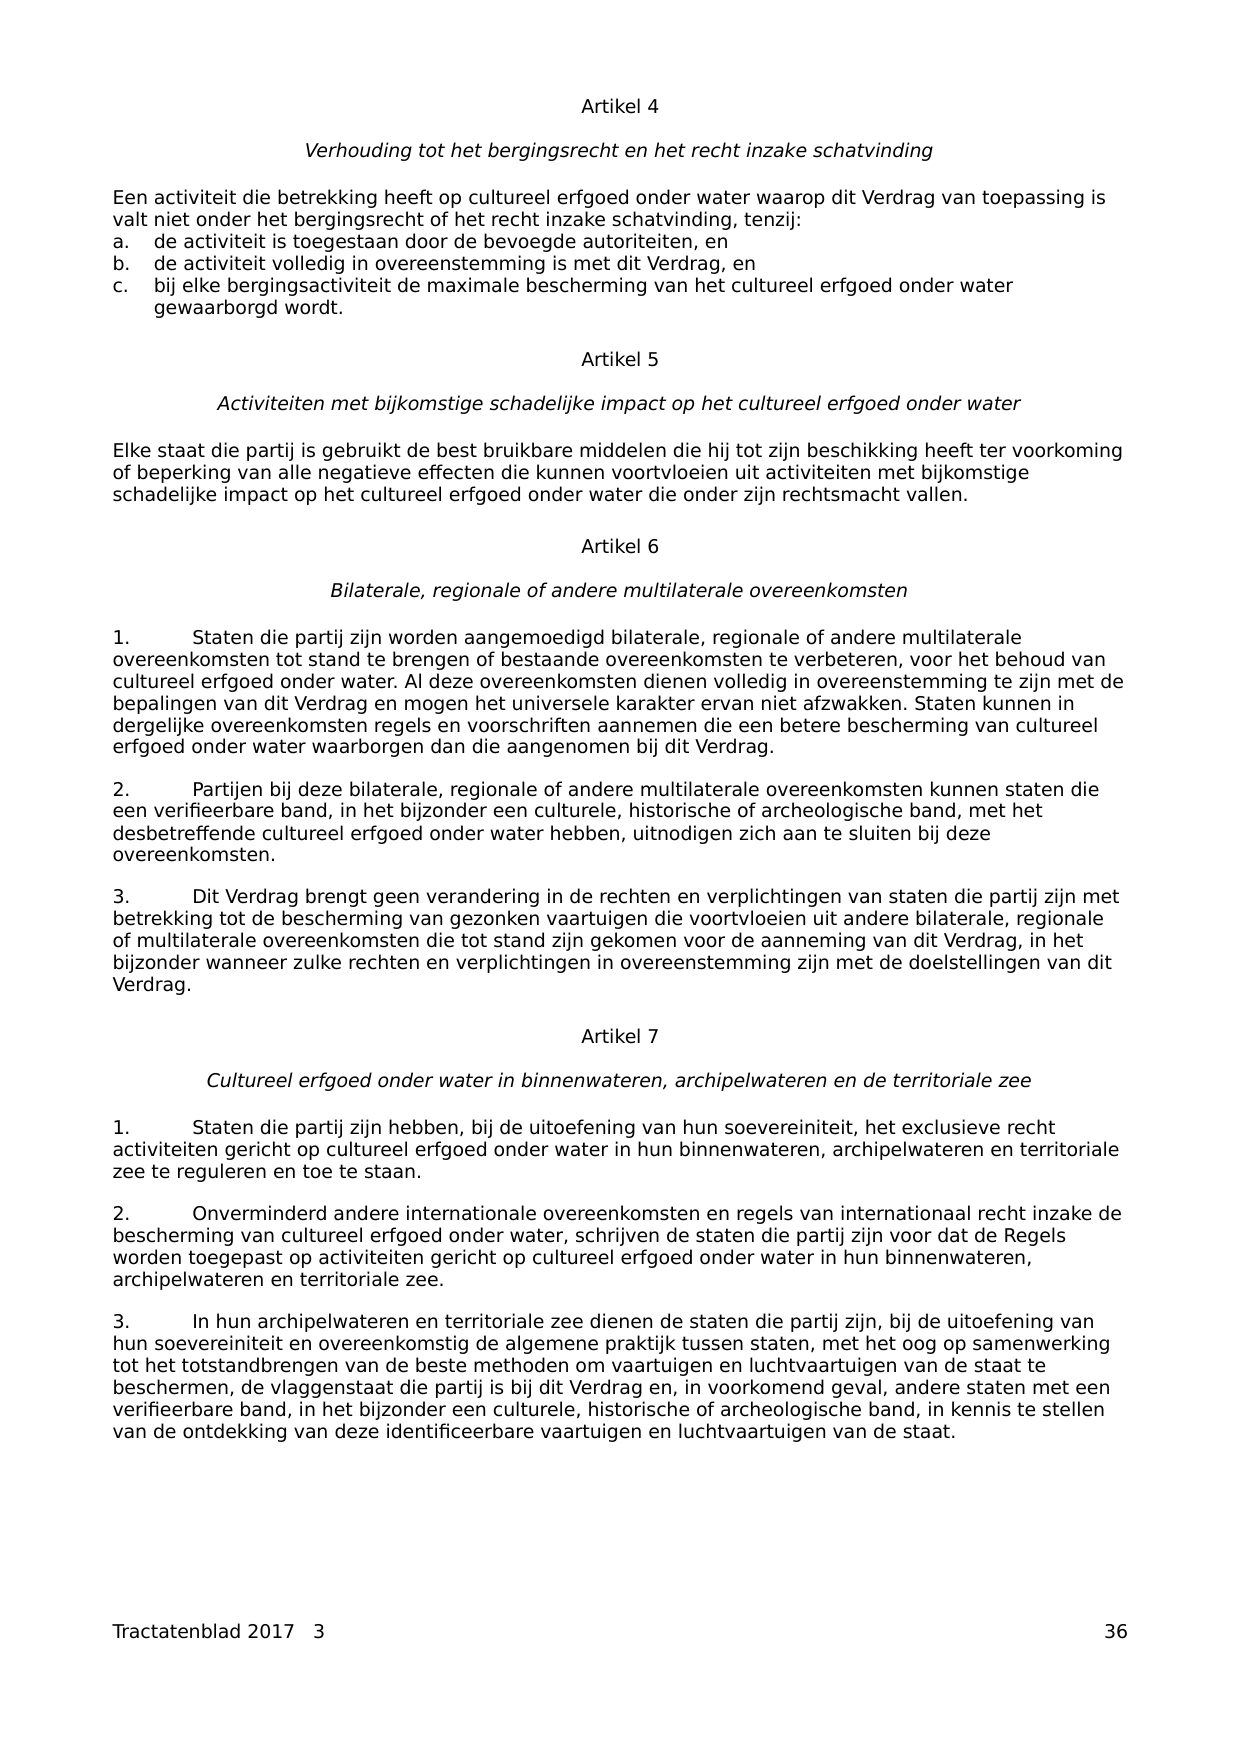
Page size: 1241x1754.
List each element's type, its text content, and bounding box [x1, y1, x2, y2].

text Een activiteit die betrekking heeft op cultureel erfgoed onder water waarop dit Verdrag van toepassing is valt niet onder het bergingsrecht of het recht inzake schatvinding, tenzij: [112, 187, 1128, 231]
text 2. Partijen bij deze bilaterale, regionale of andere multilaterale overeenkomsten kunnen staten die een verifieerbare band, in het bijzonder een culturele, historische of archeologische band, met het desbetreffende cultureel erfgoed onder water hebben, uitnodigen zich aan te sluiten bij deze overeenkomsten. [112, 778, 1128, 866]
text 2. Onverminderd andere internationale overeenkomsten en regels van internationaal recht inzake de bescherming van cultureel erfgoed onder water, schrijven de staten die partij zijn voor dat de Regels worden toegepast op activiteiten gericht op cultureel erfgoed onder water in hun binnenwateren, archipelwateren en territoriale zee. [112, 1203, 1128, 1291]
text a. de activiteit is toegestaan door de bevoegde autoriteiten, en [112, 231, 1128, 253]
text c. bij elke bergingsactiviteit de maximale bescherming van het cultureel erfgoed onder water gewaarborgd wordt. [112, 275, 1128, 319]
text b. de activiteit volledig in overeenstemming is met dit Verdrag, en [112, 253, 1128, 275]
text Elke staat die partij is gebruikt de best bruikbare middelen die hij tot zijn beschikking heeft ter voorkoming of beperking van alle negatieve effecten die kunnen voortvloeien uit activiteiten met bijkomstige schadelijke impact op het cultureel erfgoed onder water die onder zijn rechtsmacht vallen. [112, 440, 1128, 506]
subtitle Artikel 5 Activiteiten met bijkomstige schadelijke impact op het cultureel erfgoed onder water [112, 349, 1128, 415]
text 1. Staten die partij zijn hebben, bij de uitoefening van hun soevereiniteit, het exclusieve recht activiteiten gericht op cultureel erfgoed onder water in hun binnenwateren, archipelwateren en territoriale zee te reguleren en toe te staan. [112, 1117, 1128, 1183]
text 3. In hun archipelwateren en territoriale zee dienen de staten die partij zijn, bij de uitoefening van hun soevereiniteit en overeenkomstig de algemene praktijk tussen staten, met het oog op samenwerking tot het totstandbrengen van de beste methoden om vaartuigen en luchtvaartuigen van de staat te beschermen, de vlaggenstaat die partij is bij dit Verdrag en, in voorkomend geval, andere staten met een verifieerbare band, in het bijzonder een culturele, historische of archeologische band, in kennis te stellen van de ontdekking van deze identificeerbare vaartuigen en luchtvaartuigen van de staat. [112, 1311, 1128, 1443]
subtitle Artikel 4 Verhouding tot het bergingsrecht en het recht inzake schatvinding [112, 96, 1128, 162]
subtitle Artikel 7 Cultureel erfgoed onder water in binnenwateren, archipelwateren en de territoriale zee [112, 1026, 1128, 1092]
subtitle Artikel 6 Bilaterale, regionale of andere multilaterale overeenkomsten [112, 536, 1128, 602]
text 1. Staten die partij zijn worden aangemoedigd bilaterale, regionale of andere multilaterale overeenkomsten tot stand te brengen of bestaande overeenkomsten te verbeteren, voor het behoud van cultureel erfgoed onder water. Al deze overeenkomsten dienen volledig in overeenstemming te zijn met de bepalingen van dit Verdrag en mogen het universele karakter ervan niet afzwakken. Staten kunnen in dergelijke overeenkomsten regels en voorschriften aannemen die een betere bescherming van cultureel erfgoed onder water waarborgen dan die aangenomen bij dit Verdrag. [112, 627, 1128, 758]
text 3. Dit Verdrag brengt geen verandering in de rechten en verplichtingen van staten die partij zijn met betrekking tot de bescherming van gezonken vaartuigen die voortvloeien uit andere bilaterale, regionale of multilaterale overeenkomsten die tot stand zijn gekomen voor de aanneming van dit Verdrag, in het bijzonder wanneer zulke rechten en verplichtingen in overeenstemming zijn met de doelstellingen van dit Verdrag. [112, 886, 1128, 996]
